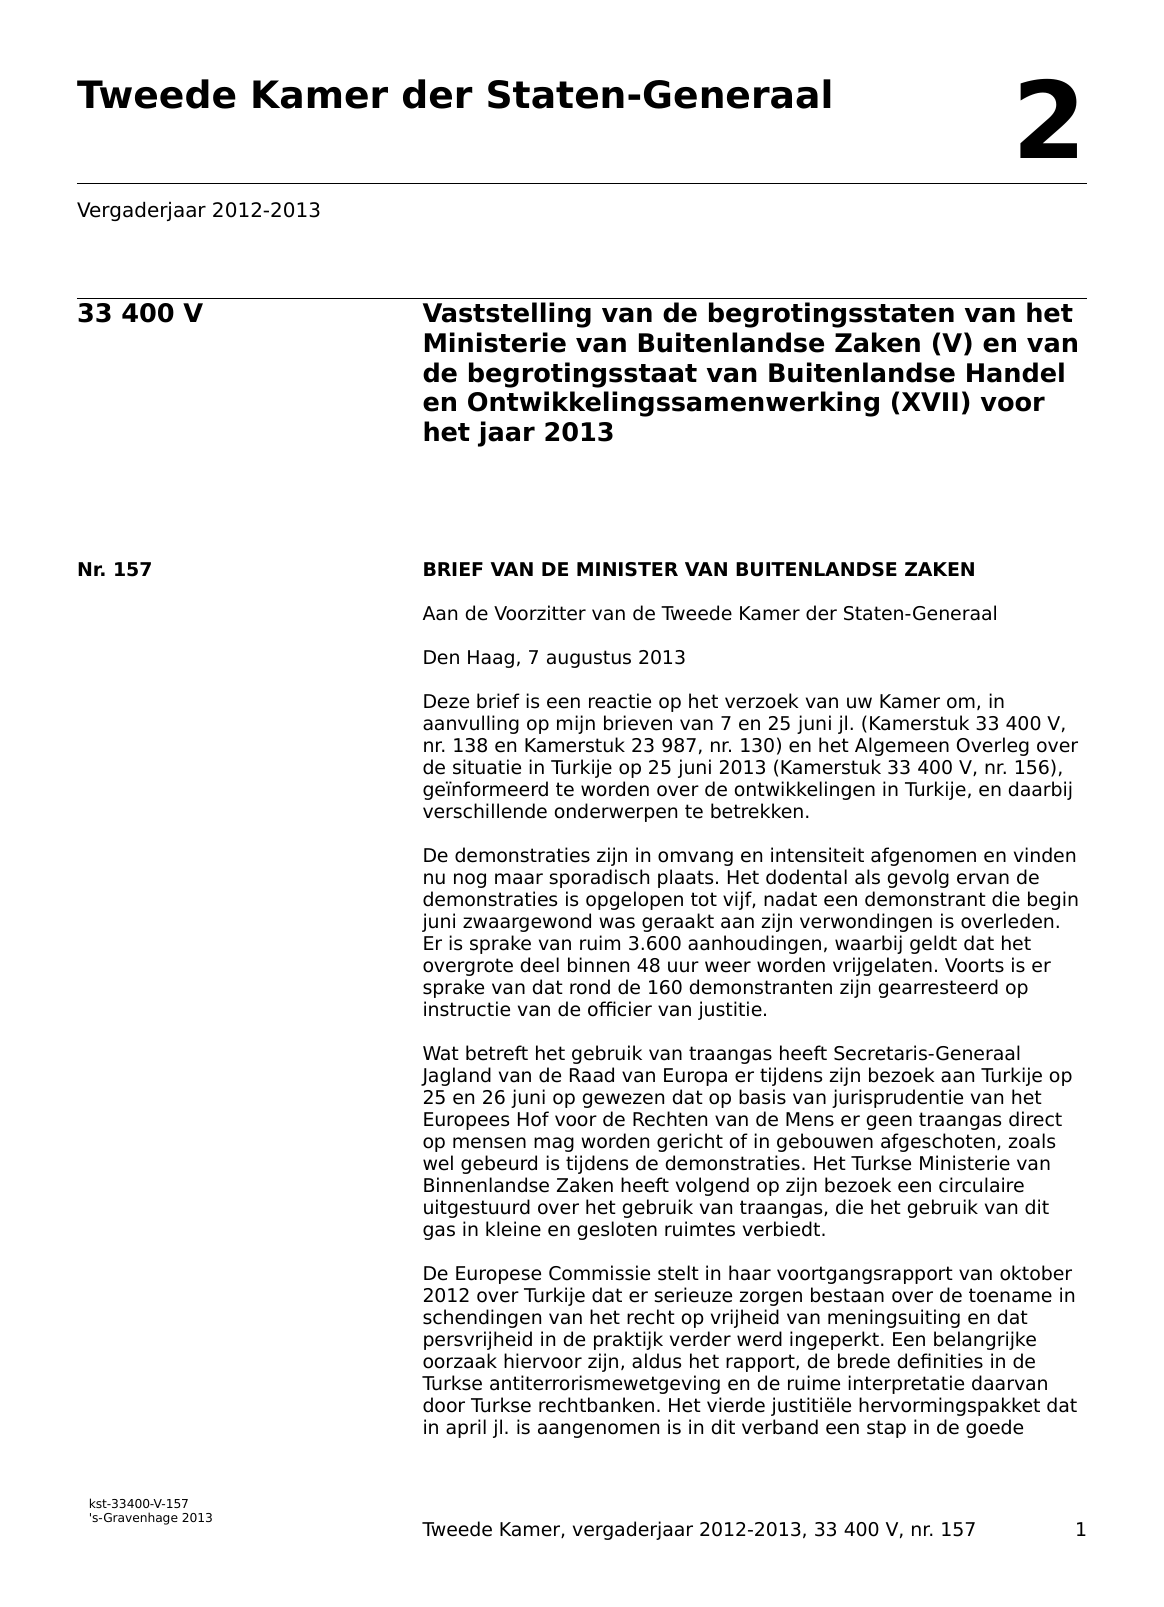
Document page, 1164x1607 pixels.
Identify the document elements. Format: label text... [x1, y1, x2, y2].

text Aan de Voorzitter van de Tweede Kamer der Staten-Generaal [422, 603, 1087, 624]
text Wat betreft het gebruik van traangas heeft Secretaris-Generaal Jagland van de Raad van Europa er tijdens zijn bezoek aan Turkije op 25 en 26 juni op gewezen dat op basis van jurisprudentie van het Europees Hof voor de Rechten van de Mens er geen traangas direct op mensen mag worden gericht of in gebouwen afgeschoten, zoals wel gebeurd is tijdens de demonstraties. Het Turkse Ministerie van Binnenlandse Zaken heeft volgend op zijn bezoek een circulaire uitgestuurd over het gebruik van traangas, die het gebruik van dit gas in kleine en gesloten ruimtes verbiedt. [422, 1043, 1087, 1241]
text kst-33400-V-157 [88, 1497, 323, 1511]
text De Europese Commissie stelt in haar voortgangsrapport van oktober 2012 over Turkije dat er serieuze zorgen bestaan over de toename in schendingen van het recht op vrijheid van meningsuiting en dat persvrijheid in de praktijk verder werd ingeperkt. Een belangrijke oorzaak hiervoor zijn, aldus het rapport, de brede definities in de Turkse antiterrorismewetgeving en de ruime interpretatie daarvan door Turkse rechtbanken. Het vierde justitiële hervormingspakket dat in april jl. is aangenomen is in dit verband een stap in de goede [422, 1263, 1087, 1439]
text Den Haag, 7 augustus 2013 [422, 647, 1087, 669]
table_cell Vergaderjaar 2012-2013 [77, 184, 1087, 298]
text 's-Gravenhage 2013 [88, 1511, 323, 1525]
table_header Tweede Kamer der Staten-Generaal [77, 59, 886, 183]
text Deze brief is een reactie op het verzoek van uw Kamer om, in aanvulling op mijn brieven van 7 en 25 juni jl. (Kamerstuk 33 400 V, nr. 138 en Kamerstuk 23 987, nr. 130) en het Algemeen Overleg over de situatie in Turkije op 25 juni 2013 (Kamerstuk 33 400 V, nr. 156), geïnformeerd te worden over de ontwikkelingen in Turkije, en daarbij verschillende onderwerpen te betrekken. [422, 691, 1087, 823]
subtitle Nr. 157 BRIEF VAN DE MINISTER VAN BUITENLANDSE ZAKEN [77, 558, 1087, 580]
subtitle 33 400 V Vaststelling van de begrotingsstaten van het Ministerie van Buitenlandse Zaken (V) en van de begrotingsstaat van Buitenlandse Handel en Ontwikkelingssamenwerking (XVII) voor het jaar 2013 [77, 299, 1087, 447]
table_header 2 [886, 59, 1087, 183]
text De demonstraties zijn in omvang en intensiteit afgenomen en vinden nu nog maar sporadisch plaats. Het dodental als gevolg ervan de demonstraties is opgelopen tot vijf, nadat een demonstrant die begin juni zwaargewond was geraakt aan zijn verwondingen is overleden. Er is sprake van ruim 3.600 aanhoudingen, waarbij geldt dat het overgrote deel binnen 48 uur weer worden vrijgelaten. Voorts is er sprake van dat rond de 160 demonstranten zijn gearresteerd op instructie van de officier van justitie. [422, 845, 1087, 1021]
